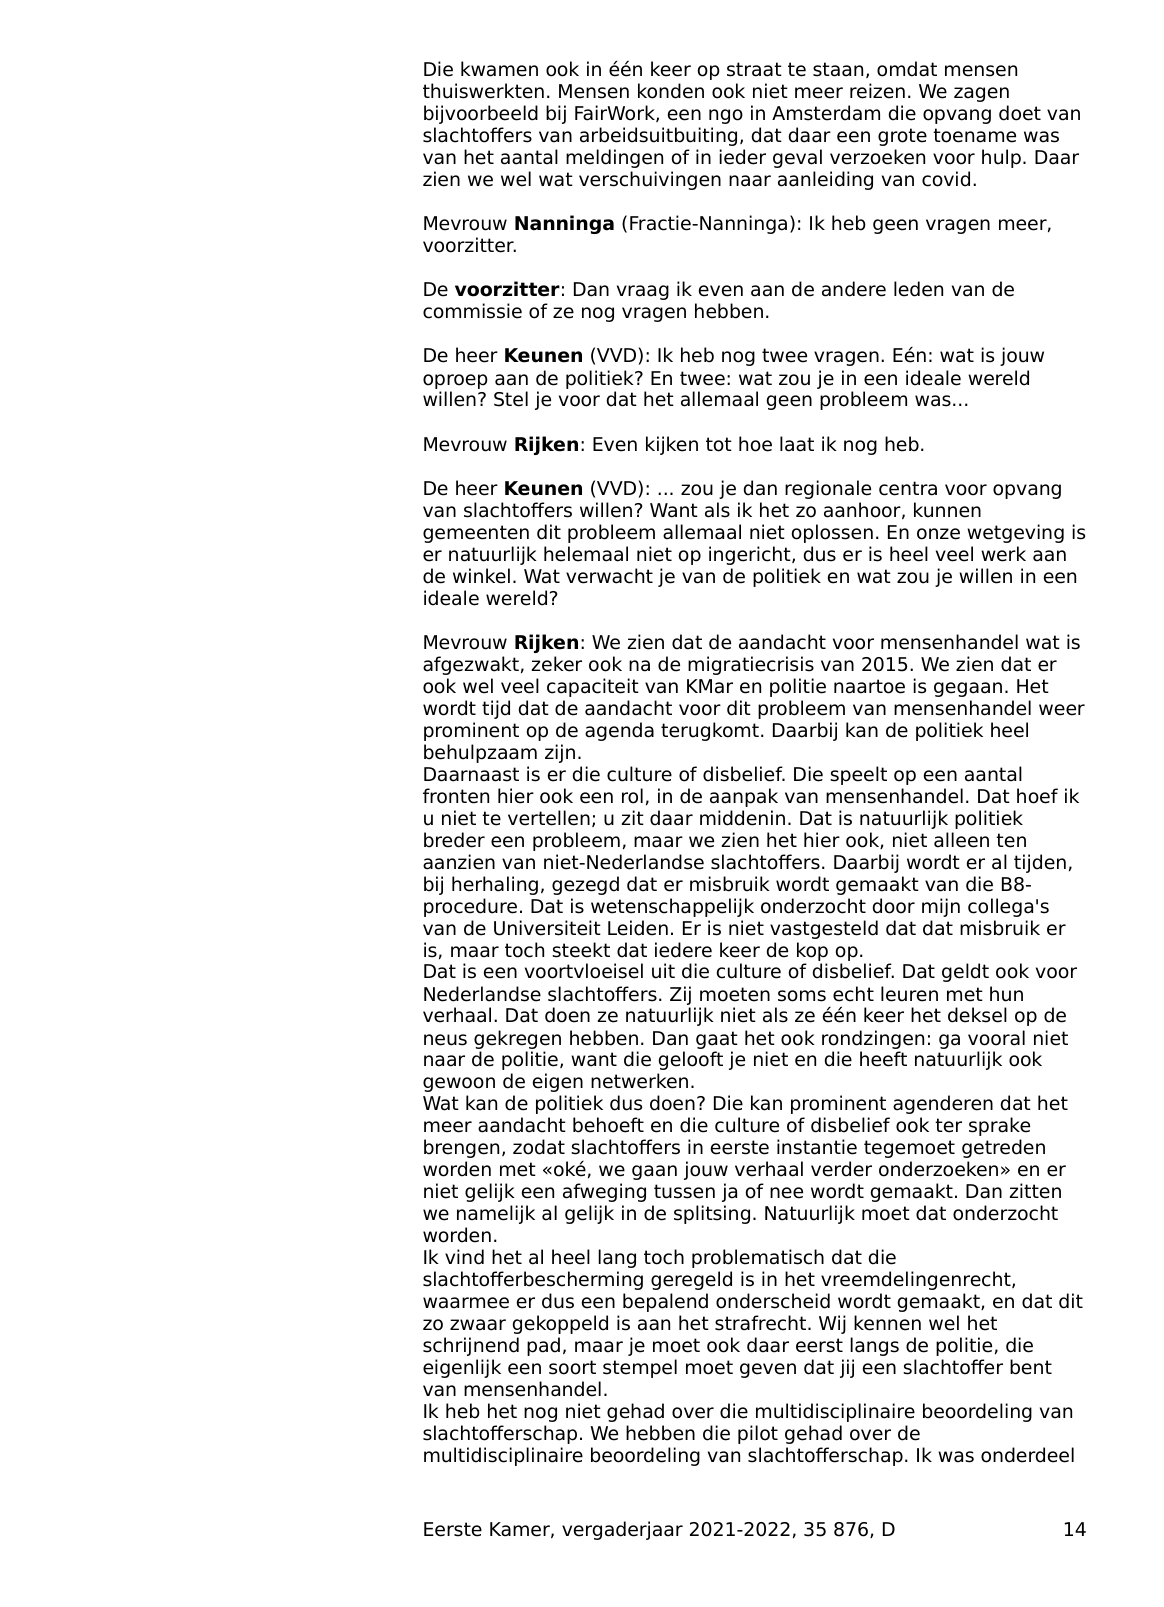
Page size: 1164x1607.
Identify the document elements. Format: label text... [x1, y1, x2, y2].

text Die kwamen ook in één keer op straat te staan, omdat mensen thuiswerkten. Mensen konden ook niet meer reizen. We zagen bijvoorbeeld bij FairWork, een ngo in Amsterdam die opvang doet van slachtoffers van arbeidsuitbuiting, dat daar een grote toename was van het aantal meldingen of in ieder geval verzoeken voor hulp. Daar zien we wel wat verschuivingen naar aanleiding van covid. [422, 59, 1087, 191]
text Wat kan de politiek dus doen? Die kan prominent agenderen dat het meer aandacht behoeft en die culture of disbelief ook ter sprake brengen, zodat slachtoffers in eerste instantie tegemoet getreden worden met «oké, we gaan jouw verhaal verder onderzoeken» en er niet gelijk een afweging tussen ja of nee wordt gemaakt. Dan zitten we namelijk al gelijk in de splitsing. Natuurlijk moet dat onderzocht worden. [422, 1093, 1087, 1247]
text Ik vind het al heel lang toch problematisch dat die slachtofferbescherming geregeld is in het vreemdelingenrecht, waarmee er dus een bepalend onderscheid wordt gemaakt, en dat dit zo zwaar gekoppeld is aan het strafrecht. Wij kennen wel het schrijnend pad, maar je moet ook daar eerst langs de politie, die eigenlijk een soort stempel moet geven dat jij een slachtoffer bent van mensenhandel. [422, 1247, 1087, 1401]
text Mevrouw Nanninga (Fractie-Nanninga): Ik heb geen vragen meer, voorzitter. [422, 213, 1087, 257]
text De heer Keunen (VVD): ... zou je dan regionale centra voor opvang van slachtoffers willen? Want als ik het zo aanhoor, kunnen gemeenten dit probleem allemaal niet oplossen. En onze wetgeving is er natuurlijk helemaal niet op ingericht, dus er is heel veel werk aan de winkel. Wat verwacht je van de politiek en wat zou je willen in een ideale wereld? [422, 478, 1087, 609]
text Mevrouw Rijken: Even kijken tot hoe laat ik nog heb. [422, 433, 1087, 456]
text De voorzitter: Dan vraag ik even aan de andere leden van de commissie of ze nog vragen hebben. [422, 279, 1087, 323]
text Dat is een voortvloeisel uit die culture of disbelief. Dat geldt ook voor Nederlandse slachtoffers. Zij moeten soms echt leuren met hun verhaal. Dat doen ze natuurlijk niet als ze één keer het deksel op de neus gekregen hebben. Dan gaat het ook rondzingen: ga vooral niet naar de politie, want die gelooft je niet en die heeft natuurlijk ook gewoon de eigen netwerken. [422, 961, 1087, 1093]
text Ik heb het nog niet gehad over die multidisciplinaire beoordeling van slachtofferschap. We hebben die pilot gehad over de multidisciplinaire beoordeling van slachtofferschap. Ik was onderdeel [422, 1401, 1087, 1467]
text Mevrouw Rijken: We zien dat de aandacht voor mensenhandel wat is afgezwakt, zeker ook na de migratiecrisis van 2015. We zien dat er ook wel veel capaciteit van KMar en politie naartoe is gegaan. Het wordt tijd dat de aandacht voor dit probleem van mensenhandel weer prominent op de agenda terugkomt. Daarbij kan de politiek heel behulpzaam zijn. [422, 632, 1087, 764]
text Daarnaast is er die culture of disbelief. Die speelt op een aantal fronten hier ook een rol, in de aanpak van mensenhandel. Dat hoef ik u niet te vertellen; u zit daar middenin. Dat is natuurlijk politiek breder een probleem, maar we zien het hier ook, niet alleen ten aanzien van niet-Nederlandse slachtoffers. Daarbij wordt er al tijden, bij herhaling, gezegd dat er misbruik wordt gemaakt van die B8-procedure. Dat is wetenschappelijk onderzocht door mijn collega's van de Universiteit Leiden. Er is niet vastgesteld dat dat misbruik er is, maar toch steekt dat iedere keer de kop op. [422, 764, 1087, 961]
text De heer Keunen (VVD): Ik heb nog twee vragen. Eén: wat is jouw oproep aan de politiek? En twee: wat zou je in een ideale wereld willen? Stel je voor dat het allemaal geen probleem was... [422, 345, 1087, 411]
